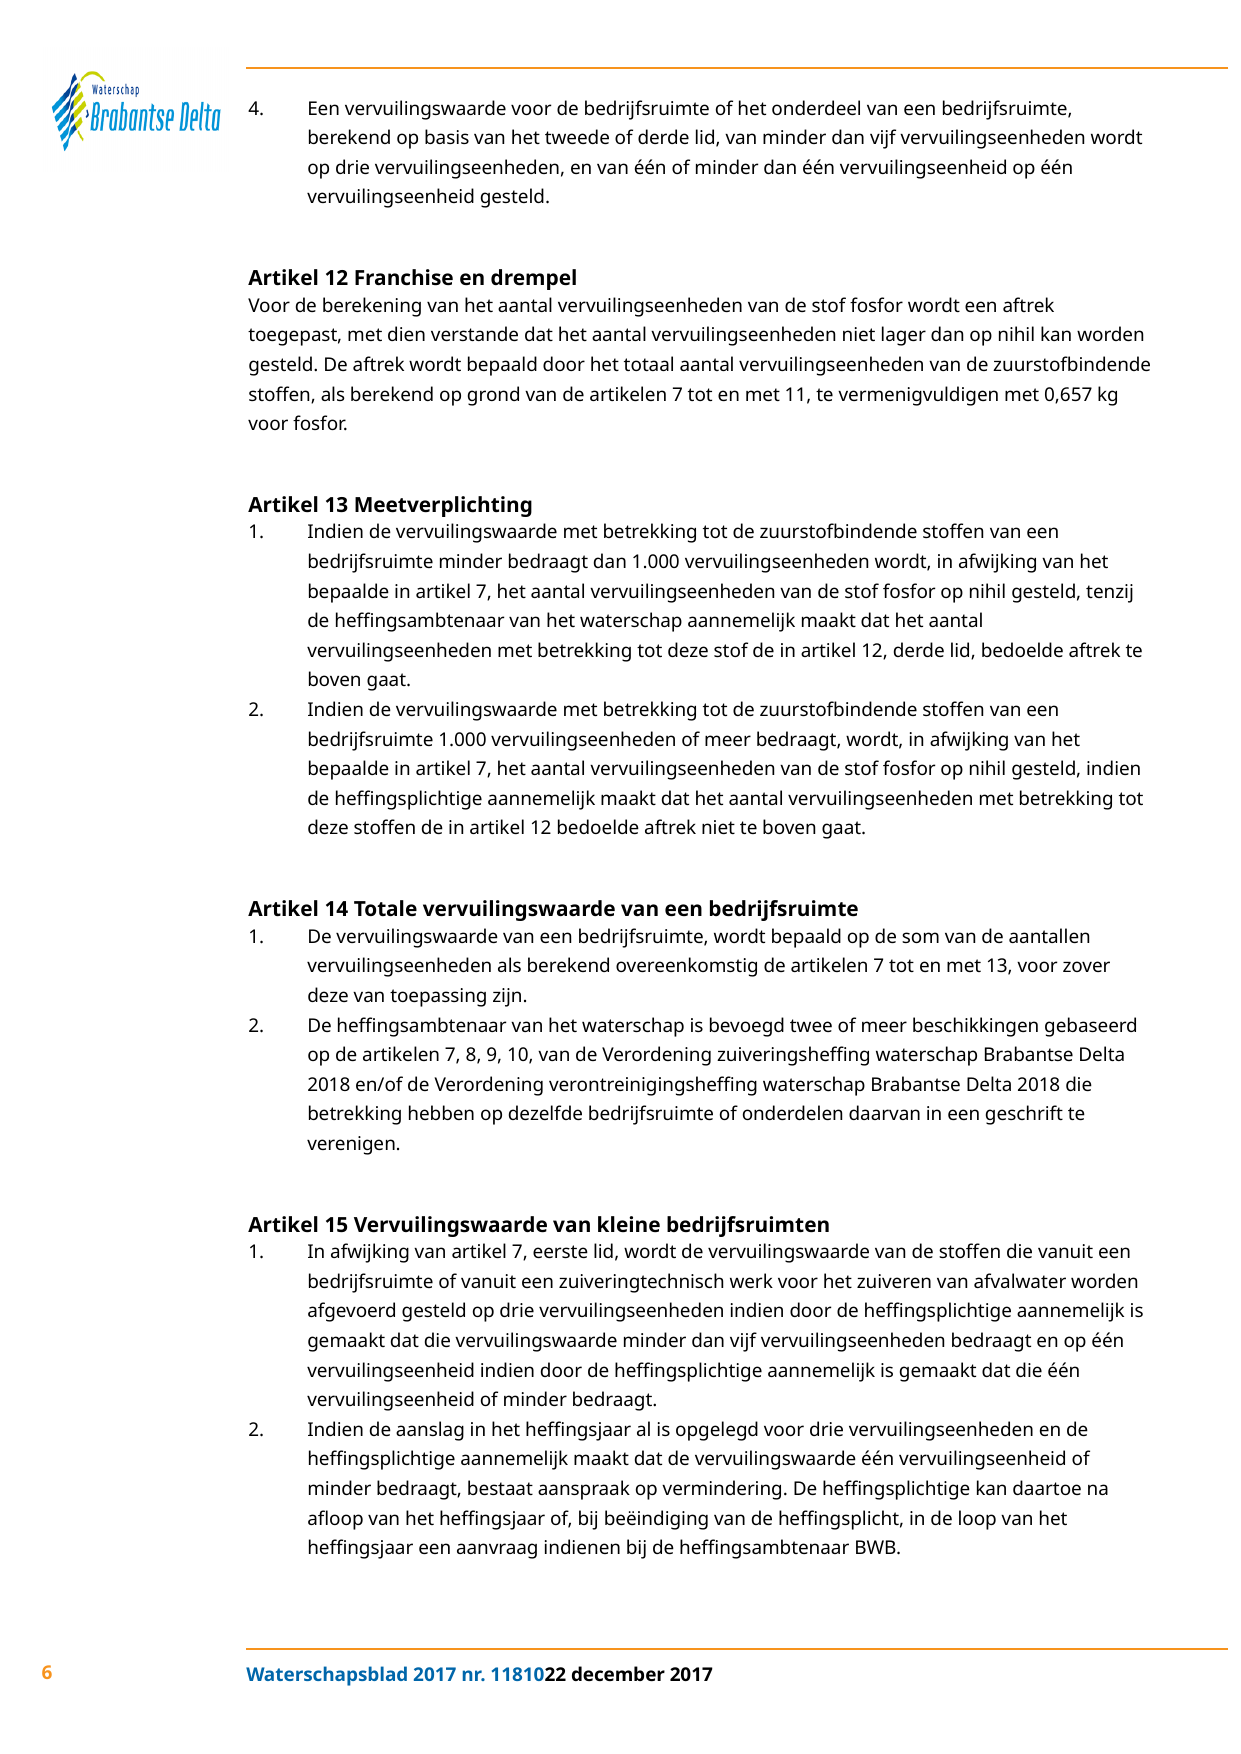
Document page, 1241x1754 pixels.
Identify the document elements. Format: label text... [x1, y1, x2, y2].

text Artikel 12 Franchise en drempel [248, 263, 1152, 292]
list Indien de vervuilingswaarde met betrekking tot de zuurstofbindende stoffen van een bedrijfsruimte 1.000 vervuilingseenheden of meer bedraagt, wordt, in afwijking van het bepaalde in artikel 7, het aantal vervuilingseenheden van de stof fosfor op nihil gesteld, indien de heffingsplichtige aannemelijk maakt dat het aantal vervuilingseenheden met betrekking tot deze stoffen de in artikel 12 bedoelde aftrek niet te boven gaat. [248, 696, 1152, 840]
list De vervuilingswaarde van een bedrijfsruimte, wordt bepaald op de som van de aantallen vervuilingseenheden als berekend overeenkomstig de artikelen 7 tot en met 13, voor zover deze van toepassing zijn. [248, 923, 1152, 1008]
text Artikel 15 Vervuilingswaarde van kleine bedrijfsruimten [248, 1210, 1152, 1238]
text Artikel 13 Meetverplichting [248, 490, 1152, 519]
list In afwijking van artikel 7, eerste lid, wordt de vervuilingswaarde van de stoffen die vanuit een bedrijfsruimte of vanuit een zuiveringtechnisch werk voor het zuiveren van afvalwater worden afgevoerd gesteld op drie vervuilingseenheden indien door de heffingsplichtige aannemelijk is gemaakt dat die vervuilingswaarde minder dan vijf vervuilingseenheden bedraagt en op één vervuilingseenheid indien door de heffingsplichtige aannemelijk is gemaakt dat die één vervuilingseenheid of minder bedraagt. [248, 1238, 1152, 1412]
list Een vervuilingswaarde voor de bedrijfsruimte of het onderdeel van een bedrijfsruimte, berekend op basis van het tweede of derde lid, van minder dan vijf vervuilingseenheden wordt op drie vervuilingseenheden, en van één of minder dan één vervuilingseenheid op één vervuilingseenheid gesteld. [248, 95, 1152, 209]
list Indien de vervuilingswaarde met betrekking tot de zuurstofbindende stoffen van een bedrijfsruimte minder bedraagt dan 1.000 vervuilingseenheden wordt, in afwijking van het bepaalde in artikel 7, het aantal vervuilingseenheden van de stof fosfor op nihil gesteld, tenzij de heffingsambtenaar van het waterschap aannemelijk maakt dat het aantal vervuilingseenheden met betrekking tot deze stof de in artikel 12, derde lid, bedoelde aftrek te boven gaat. [248, 519, 1152, 692]
list De heffingsambtenaar van het waterschap is bevoegd twee of meer beschikkingen gebaseerd op de artikelen 7, 8, 9, 10, van de Verordening zuiveringsheffing waterschap Brabantse Delta 2018 en/of de Verordening verontreinigingsheffing waterschap Brabantse Delta 2018 die betrekking hebben op dezelfde bedrijfsruimte of onderdelen daarvan in een geschrift te verenigen. [248, 1012, 1152, 1156]
text Artikel 14 Totale vervuilingswaarde van een bedrijfsruimte [248, 894, 1152, 923]
text Voor de berekening van het aantal vervuilingseenheden van de stof fosfor wordt een aftrek toegepast, met dien verstande dat het aantal vervuilingseenheden niet lager dan op nihil kan worden gesteld. De aftrek wordt bepaald door het totaal aantal vervuilingseenheden van de zuurstofbindende stoffen, als berekend op grond van de artikelen 7 tot en met 11, te vermenigvuldigen met 0,657 kg voor fosfor. [248, 292, 1152, 436]
list Indien de aanslag in het heffingsjaar al is opgelegd voor drie vervuilingseenheden en de heffingsplichtige aannemelijk maakt dat de vervuilingswaarde één vervuilingseenheid of minder bedraagt, bestaat aanspraak op vermindering. De heffingsplichtige kan daartoe na afloop van het heffingsjaar of, bij beëindiging van de heffingsplicht, in de loop van het heffingsjaar een aanvraag indienen bij de heffingsambtenaar BWB. [248, 1416, 1152, 1560]
picture [41, 47, 231, 172]
